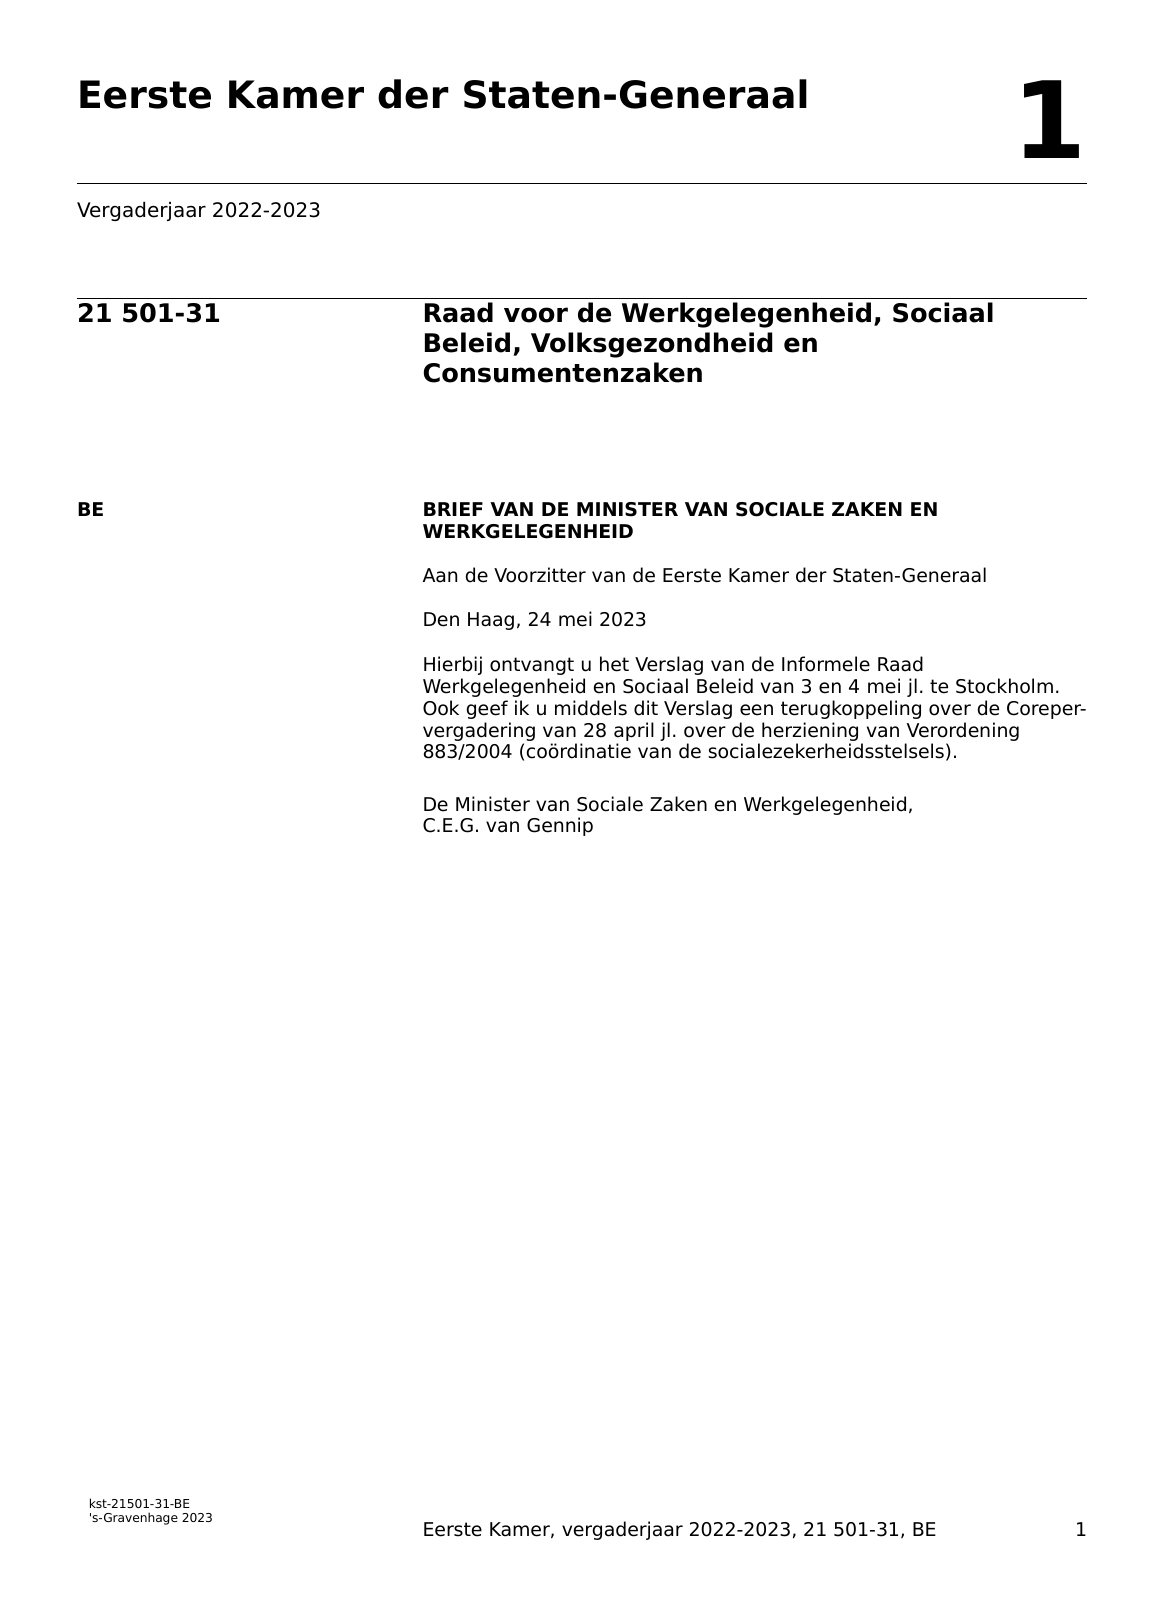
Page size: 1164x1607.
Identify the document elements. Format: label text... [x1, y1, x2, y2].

subtitle BE BRIEF VAN DE MINISTER VAN SOCIALE ZAKEN EN WERKGELEGENHEID [77, 499, 1087, 543]
subtitle 21 501-31 Raad voor de Werkgelegenheid, Sociaal Beleid, Volksgezondheid en Consumentenzaken [77, 299, 1087, 388]
text 's-Gravenhage 2023 [88, 1511, 323, 1525]
table_cell Vergaderjaar 2022-2023 [77, 184, 1087, 298]
text Aan de Voorzitter van de Eerste Kamer der Staten-Generaal [422, 565, 1087, 587]
table_header Eerste Kamer der Staten-Generaal [77, 59, 886, 183]
table_header 1 [886, 59, 1087, 183]
text Den Haag, 24 mei 2023 [422, 609, 1087, 631]
text kst-21501-31-BE [88, 1497, 323, 1511]
text De Minister van Sociale Zaken en Werkgelegenheid, C.E.G. van Gennip [422, 793, 1087, 837]
text Hierbij ontvangt u het Verslag van de Informele Raad Werkgelegenheid en Sociaal Beleid van 3 en 4 mei jl. te Stockholm. Ook geef ik u middels dit Verslag een terugkoppeling over de Coreper-vergadering van 28 april jl. over de herziening van Verordening 883/2004 (coördinatie van de socialezekerheidsstelsels). [422, 653, 1087, 763]
